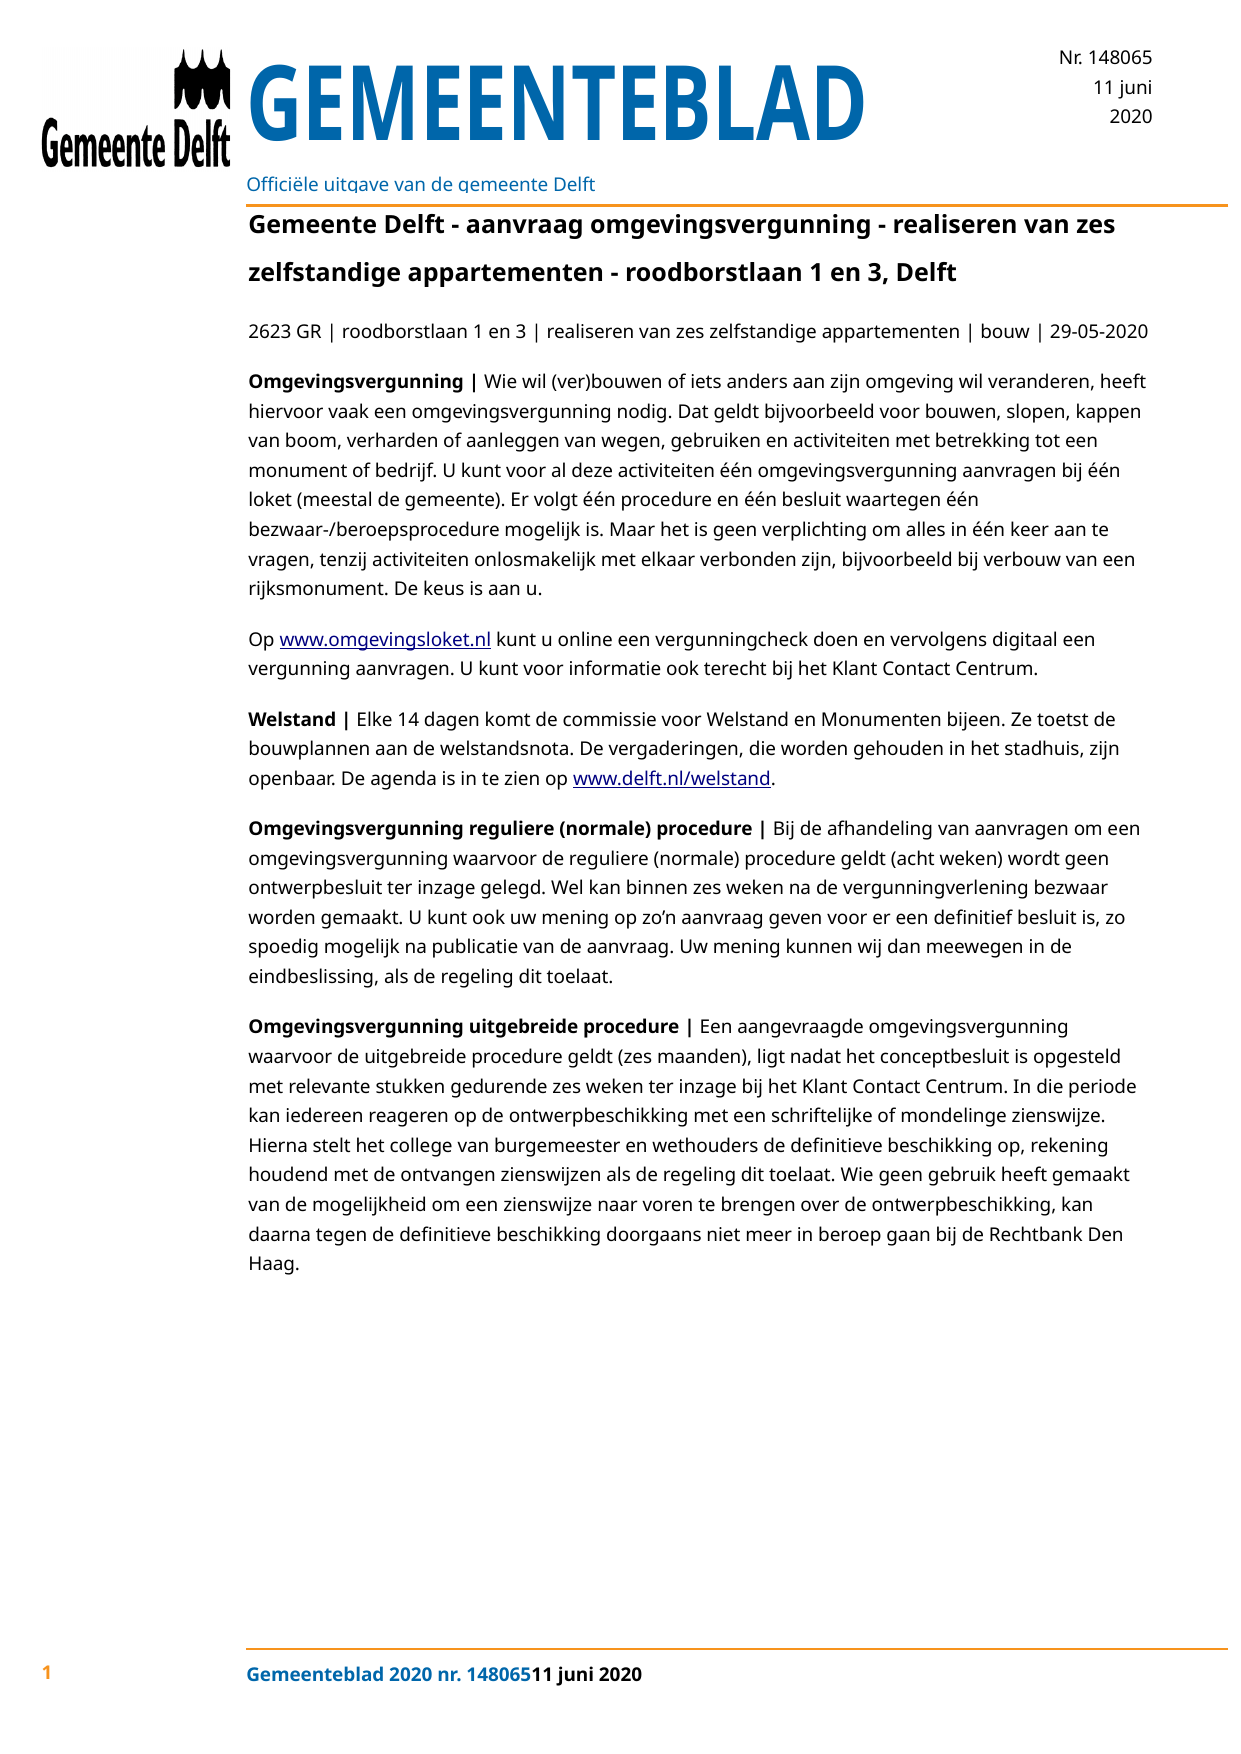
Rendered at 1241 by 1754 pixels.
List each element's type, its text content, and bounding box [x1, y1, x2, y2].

text Omgevingsvergunning reguliere (normale) procedure | Bij de afhandeling van aanvragen om een omgevingsvergunning waarvoor de reguliere (normale) procedure geldt (acht weken) wordt geen ontwerpbesluit ter inzage gelegd. Wel kan binnen zes weken na de vergunningverlening bezwaar worden gemaakt. U kunt ook uw mening op zo’n aanvraag geven voor er een definitief besluit is, zo spoedig mogelijk na publicatie van de aanvraag. Uw mening kunnen wij dan meewegen in de eindbeslissing, als de regeling dit toelaat. [248, 815, 1152, 989]
text Op www.omgevingsloket.nl kunt u online een vergunningcheck doen en vervolgens digitaal een vergunning aanvragen. U kunt voor informatie ook terecht bij het Klant Contact Centrum. [248, 626, 1152, 681]
text Welstand | Elke 14 dagen komt de commissie voor Welstand en Monumenten bijeen. Ze toetst de bouwplannen aan de welstandsnota. De vergaderingen, die worden gehouden in het stadhuis, zijn openbaar. De agenda is in te zien op www.delft.nl/welstand. [248, 706, 1152, 791]
text Gemeente Delft - aanvraag omgevingsvergunning - realiseren van zes zelfstandige appartementen - roodborstlaan 1 en 3, Delft [248, 207, 1152, 288]
text Omgevingsvergunning uitgebreide procedure | Een aangevraagde omgevingsvergunning waarvoor de uitgebreide procedure geldt (zes maanden), ligt nadat het conceptbesluit is opgesteld met relevante stukken gedurende zes weken ter inzage bij het Klant Contact Centrum. In die periode kan iedereen reageren op de ontwerpbeschikking met een schriftelijke of mondelinge zienswijze. Hierna stelt het college van burgemeester en wethouders de definitieve beschikking op, rekening houdend met de ontvangen zienswijzen als de regeling dit toelaat. Wie geen gebruik heeft gemaakt van de mogelijkheid om een zienswijze naar voren te brengen over de ontwerpbeschikking, kan daarna tegen de definitieve beschikking doorgaans niet meer in beroep gaan bij de Rechtbank Den Haag. [248, 1014, 1152, 1276]
picture [41, 47, 231, 172]
text 2623 GR | roodborstlaan 1 en 3 | realiseren van zes zelfstandige appartementen | bouw | 29-05-2020 [248, 318, 1152, 344]
text Omgevingsvergunning | Wie wil (ver)bouwen of iets anders aan zijn omgeving wil veranderen, heeft hiervoor vaak een omgevingsvergunning nodig. Dat geldt bijvoorbeeld voor bouwen, slopen, kappen van boom, verharden of aanleggen van wegen, gebruiken en activiteiten met betrekking tot een monument of bedrijf. U kunt voor al deze activiteiten één omgevingsvergunning aanvragen bij één loket (meestal de gemeente). Er volgt één procedure en één besluit waartegen één bezwaar-/beroepsprocedure mogelijk is. Maar het is geen verplichting om alles in één keer aan te vragen, tenzij activiteiten onlosmakelijk met elkaar verbonden zijn, bijvoorbeeld bij verbouw van een rijksmonument. De keus is aan u. [248, 368, 1152, 601]
